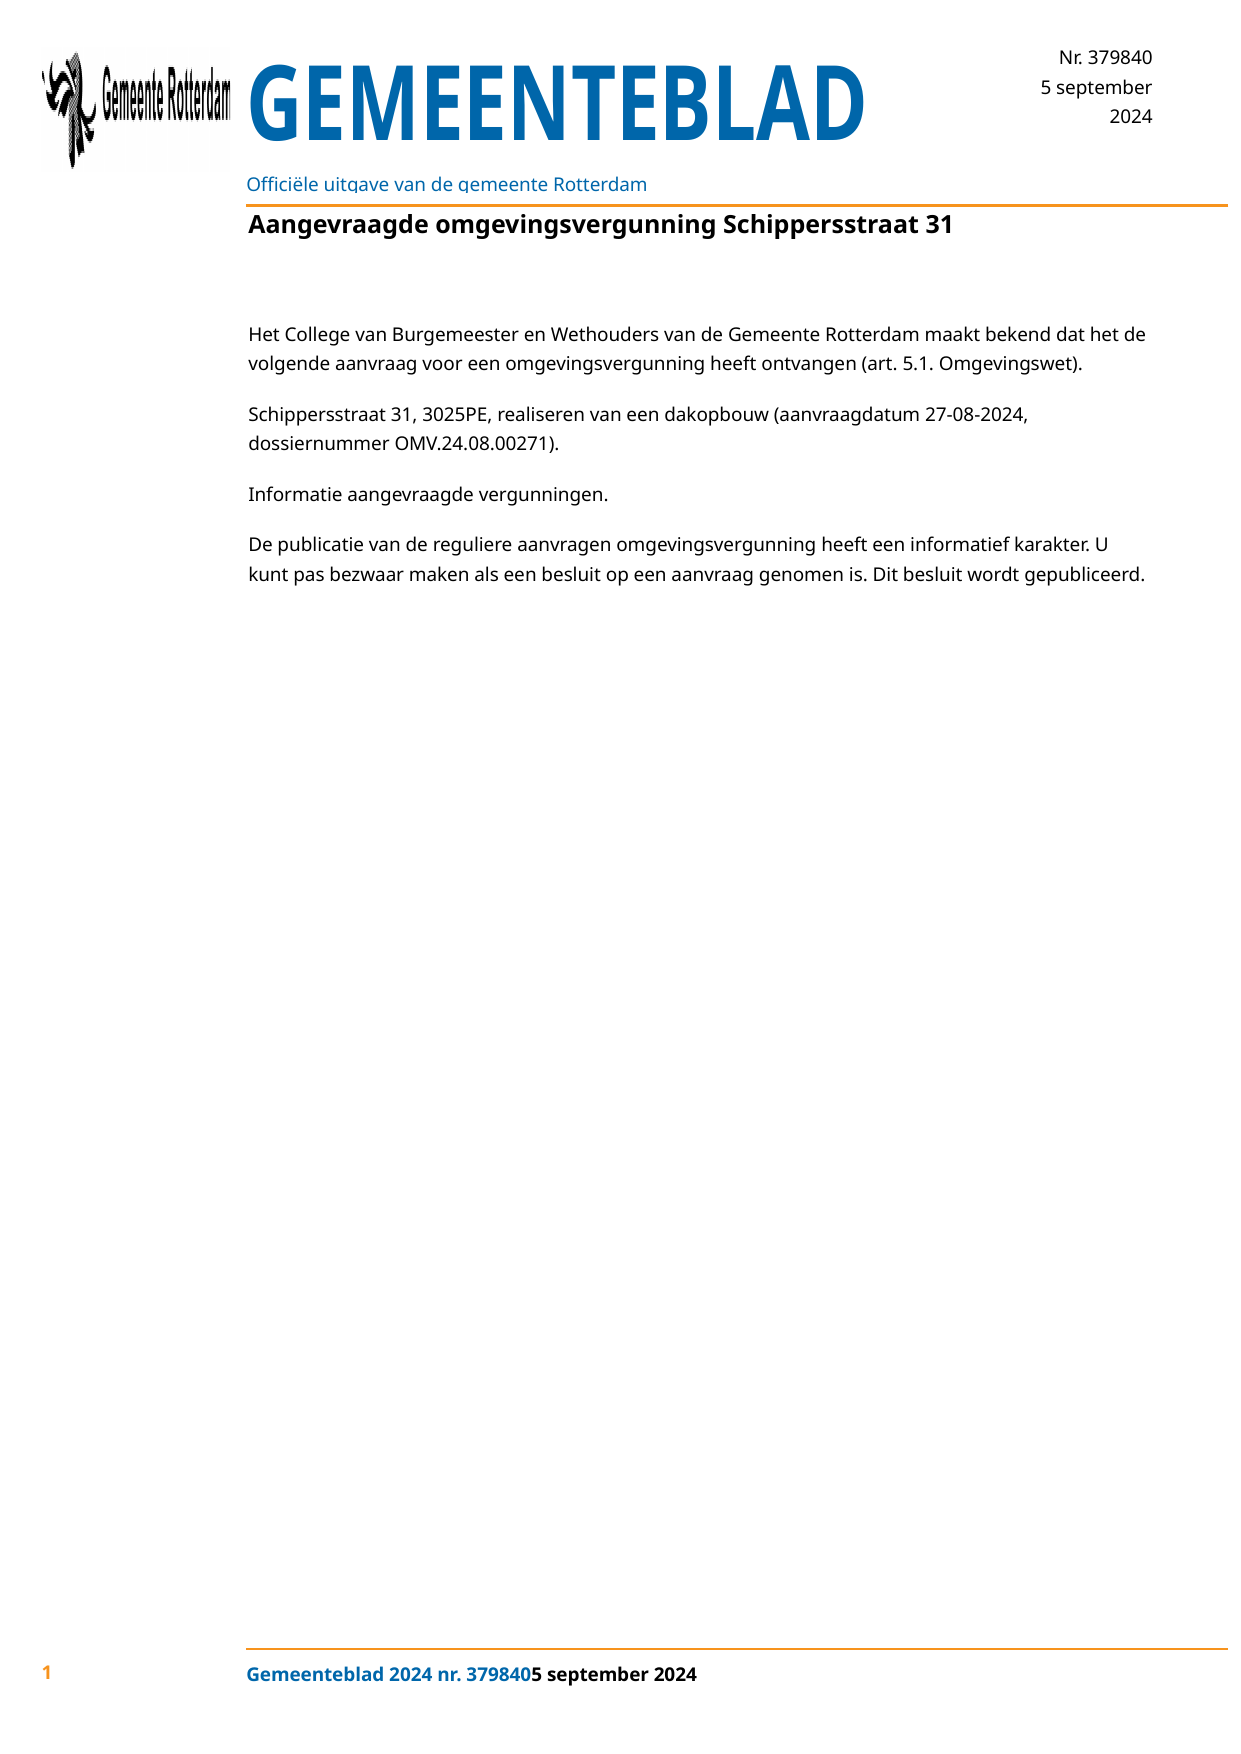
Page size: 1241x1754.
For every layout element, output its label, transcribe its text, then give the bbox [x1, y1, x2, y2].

picture [41, 47, 231, 172]
text Aangevraagde omgevingsvergunning Schippersstraat 31 [248, 207, 1152, 241]
text Het College van Burgemeester en Wethouders van de Gemeente Rotterdam maakt bekend dat het de volgende aanvraag voor een omgevingsvergunning heeft ontvangen (art. 5.1. Omgevingswet). [248, 321, 1152, 376]
text Informatie aangevraagde vergunningen. [248, 481, 1152, 506]
text Schippersstraat 31, 3025PE, realiseren van een dakopbouw (aanvraagdatum 27-08-2024, dossiernummer OMV.24.08.00271). [248, 401, 1152, 456]
text De publicatie van de reguliere aanvragen omgevingsvergunning heeft een informatief karakter. U kunt pas bezwaar maken als een besluit op een aanvraag genomen is. Dit besluit wordt gepubliceerd. [248, 531, 1152, 586]
